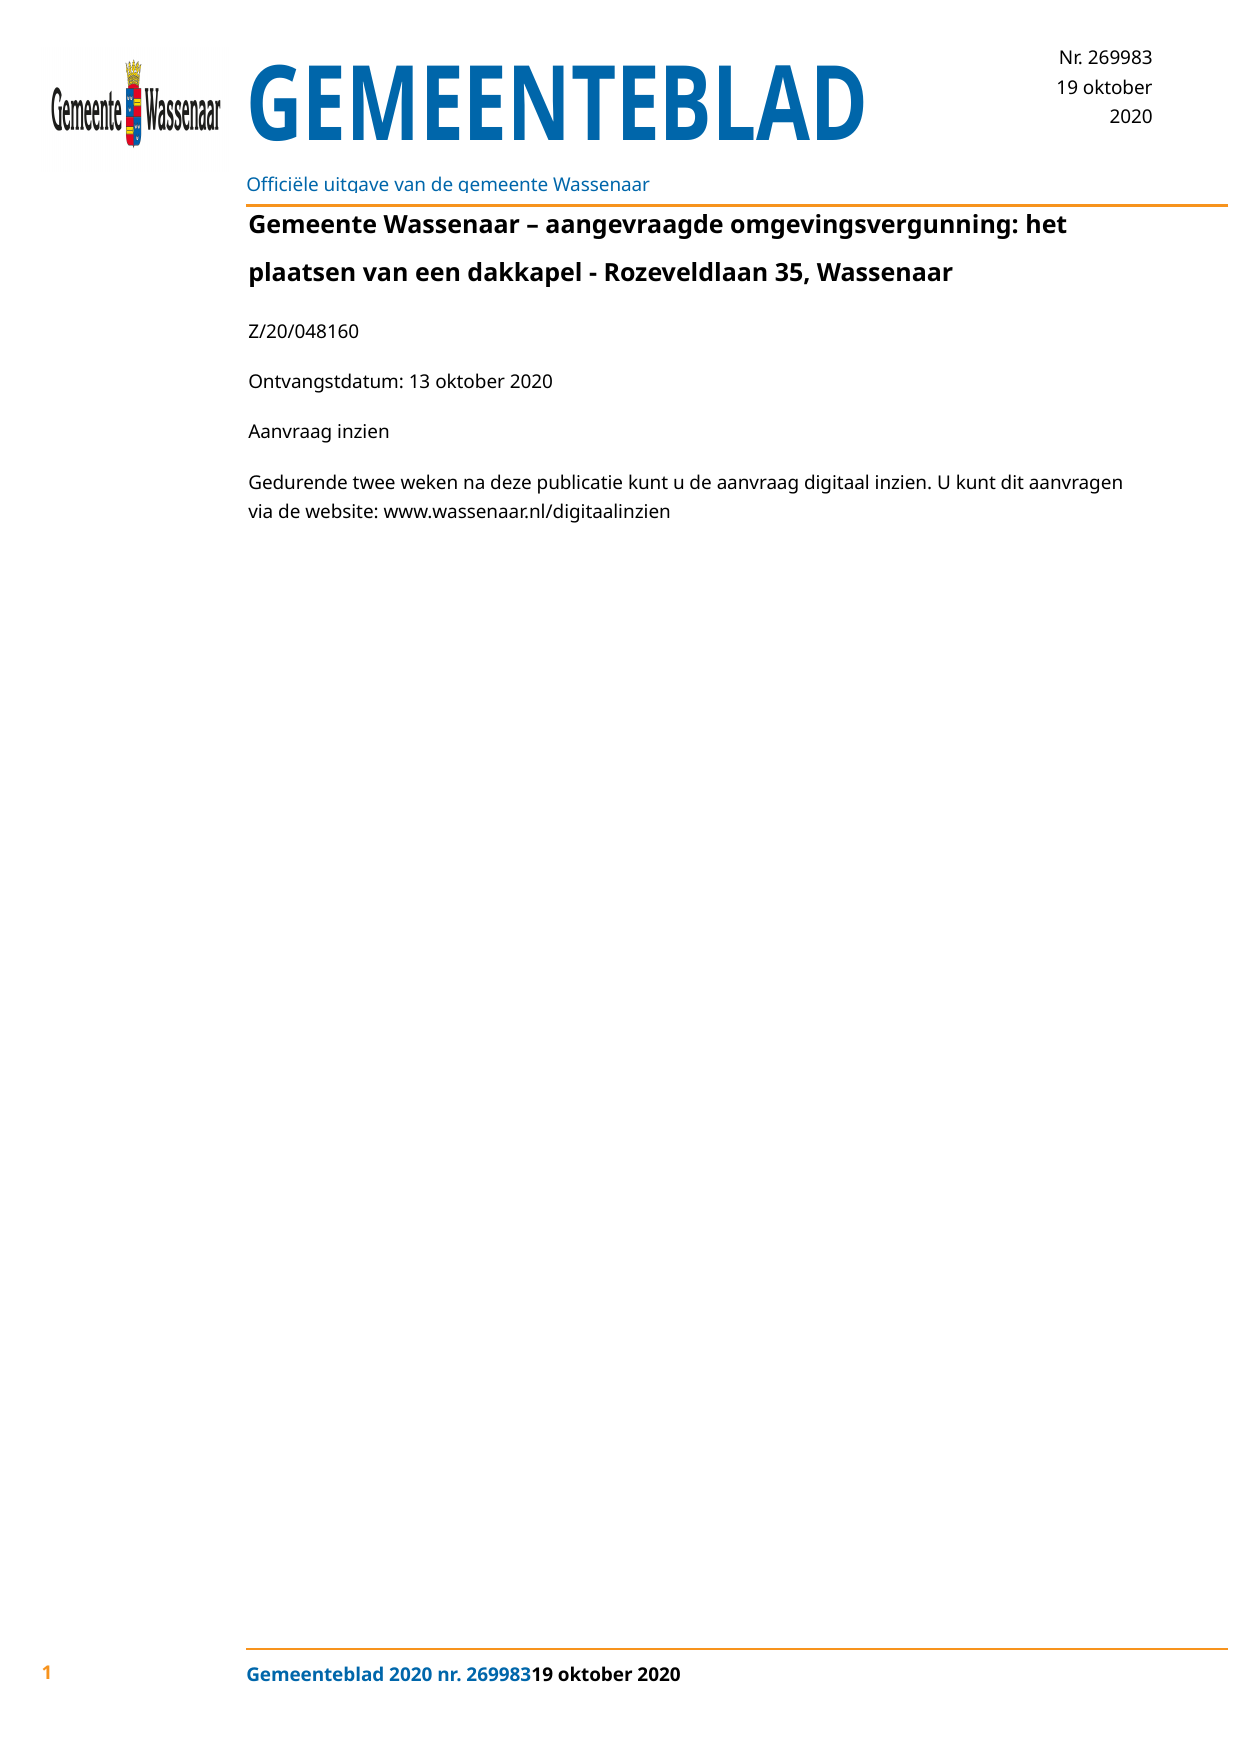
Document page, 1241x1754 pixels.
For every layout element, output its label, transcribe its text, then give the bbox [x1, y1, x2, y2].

text Gedurende twee weken na deze publicatie kunt u de aanvraag digitaal inzien. U kunt dit aanvragen via de website: www.wassenaar.nl/digitaalinzien [248, 469, 1152, 524]
text Z/20/048160 [248, 318, 1152, 344]
text Ontvangstdatum: 13 oktober 2020 [248, 368, 1152, 394]
text Aanvraag inzien [248, 419, 1152, 444]
picture [41, 47, 231, 172]
text Gemeente Wassenaar – aangevraagde omgevingsvergunning: het plaatsen van een dakkapel - Rozeveldlaan 35, Wassenaar [248, 207, 1152, 288]
